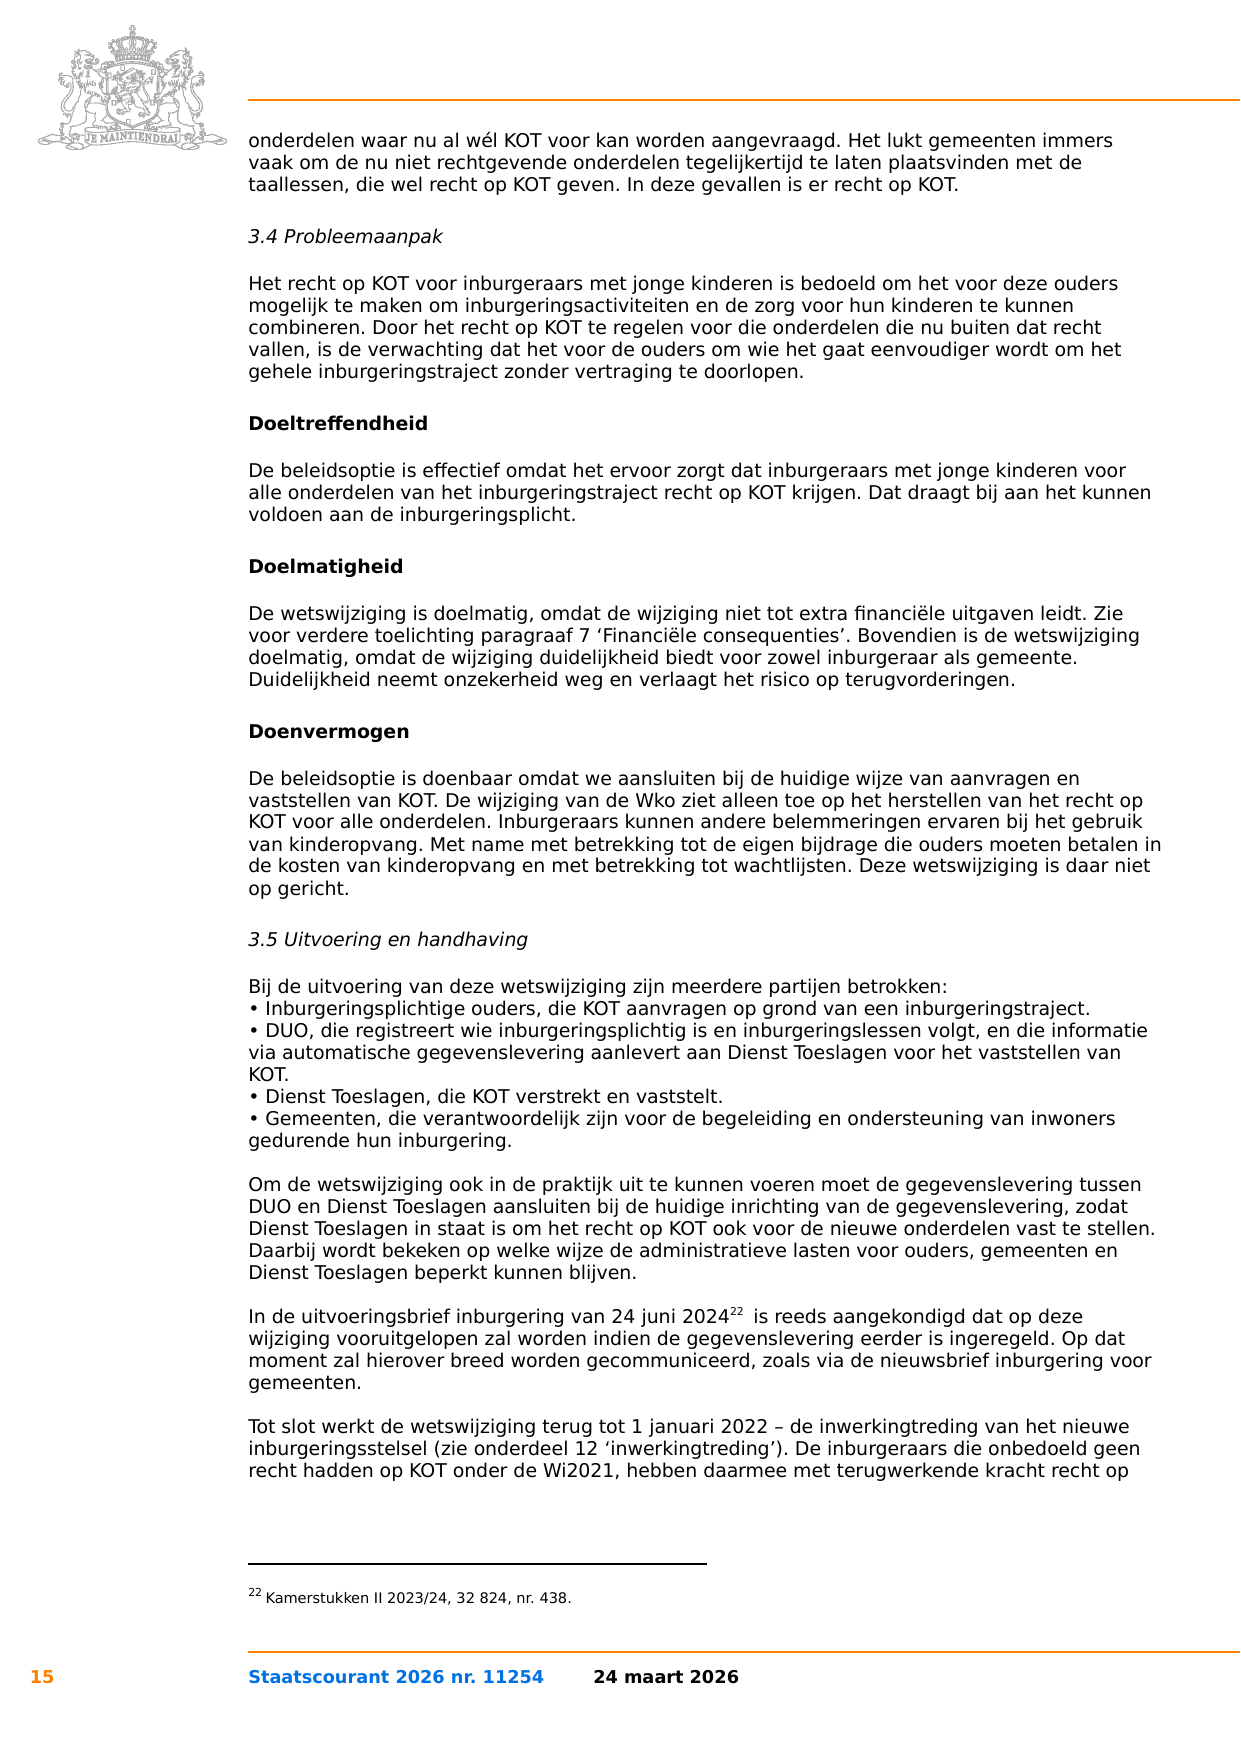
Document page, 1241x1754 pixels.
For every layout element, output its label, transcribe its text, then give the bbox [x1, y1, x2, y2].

text Het recht op KOT voor inburgeraars met jonge kinderen is bedoeld om het voor deze ouders mogelijk te maken om inburgeringsactiviteiten en de zorg voor hun kinderen te kunnen combineren. Door het recht op KOT te regelen voor die onderdelen die nu buiten dat recht vallen, is de verwachting dat het voor de ouders om wie het gaat eenvoudiger wordt om het gehele inburgeringstraject zonder vertraging te doorlopen. [248, 273, 1163, 383]
text In de uitvoeringsbrief inburgering van 24 juni 2024 is reeds aangekondigd dat op deze wijziging vooruitgelopen zal worden indien de gegevenslevering eerder is ingeregeld. Op dat moment zal hierover breed worden gecommuniceerd, zoals via de nieuwsbrief inburgering voor gemeenten. [248, 1306, 1163, 1394]
text • DUO, die registreert wie inburgeringsplichtig is en inburgeringslessen volgt, en die informatie via automatische gegevenslevering aanlevert aan Dienst Toeslagen voor het vaststellen van KOT. [248, 1020, 1163, 1086]
text onderdelen waar nu al wél KOT voor kan worden aangevraagd. Het lukt gemeenten immers vaak om de nu niet rechtgevende onderdelen tegelijkertijd te laten plaatsvinden met de taallessen, die wel recht op KOT geven. In deze gevallen is er recht op KOT. [248, 130, 1163, 196]
subtitle 3.5 Uitvoering en handhaving [248, 929, 1163, 951]
subtitle 3.4 Probleemaanpak [248, 226, 1163, 248]
text De wetswijziging is doelmatig, omdat de wijziging niet tot extra financiële uitgaven leidt. Zie voor verdere toelichting paragraaf 7 ‘Financiële consequenties’. Bovendien is de wetswijziging doelmatig, omdat de wijziging duidelijkheid biedt voor zowel inburgeraar als gemeente. Duidelijkheid neemt onzekerheid weg en verlaagt het risico op terugvorderingen. [248, 603, 1163, 691]
text Kamerstukken II 2023/24, 32 824, nr. 438. [248, 1586, 1163, 1608]
text Bij de uitvoering van deze wetswijziging zijn meerdere partijen betrokken: [248, 976, 1163, 998]
text De beleidsoptie is effectief omdat het ervoor zorgt dat inburgeraars met jonge kinderen voor alle onderdelen van het inburgeringstraject recht op KOT krijgen. Dat draagt bij aan het kunnen voldoen aan de inburgeringsplicht. [248, 460, 1163, 526]
subtitle Doelmatigheid [248, 556, 1163, 578]
picture [38, 25, 227, 150]
text De beleidsoptie is doenbaar omdat we aansluiten bij de huidige wijze van aanvragen en vaststellen van KOT. De wijziging van de Wko ziet alleen toe op het herstellen van het recht op KOT voor alle onderdelen. Inburgeraars kunnen andere belemmeringen ervaren bij het gebruik van kinderopvang. Met name met betrekking tot de eigen bijdrage die ouders moeten betalen in de kosten van kinderopvang en met betrekking tot wachtlijsten. Deze wetswijziging is daar niet op gericht. [248, 767, 1163, 899]
text Tot slot werkt de wetswijziging terug tot 1 januari 2022 – de inwerkingtreding van het nieuwe inburgeringsstelsel (zie onderdeel 12 ‘inwerkingtreding’). De inburgeraars die onbedoeld geen recht hadden op KOT onder de Wi2021, hebben daarmee met terugwerkende kracht recht op [248, 1416, 1163, 1482]
subtitle Doenvermogen [248, 721, 1163, 742]
text Om de wetswijziging ook in de praktijk uit te kunnen voeren moet de gegevenslevering tussen DUO en Dienst Toeslagen aansluiten bij de huidige inrichting van de gegevenslevering, zodat Dienst Toeslagen in staat is om het recht op KOT ook voor de nieuwe onderdelen vast te stellen. Daarbij wordt bekeken op welke wijze de administratieve lasten voor ouders, gemeenten en Dienst Toeslagen beperkt kunnen blijven. [248, 1174, 1163, 1284]
text • Inburgeringsplichtige ouders, die KOT aanvragen op grond van een inburgeringstraject. [248, 998, 1163, 1020]
text • Dienst Toeslagen, die KOT verstrekt en vaststelt. [248, 1086, 1163, 1108]
text • Gemeenten, die verantwoordelijk zijn voor de begeleiding en ondersteuning van inwoners gedurende hun inburgering. [248, 1108, 1163, 1152]
subtitle Doeltreffendheid [248, 413, 1163, 435]
